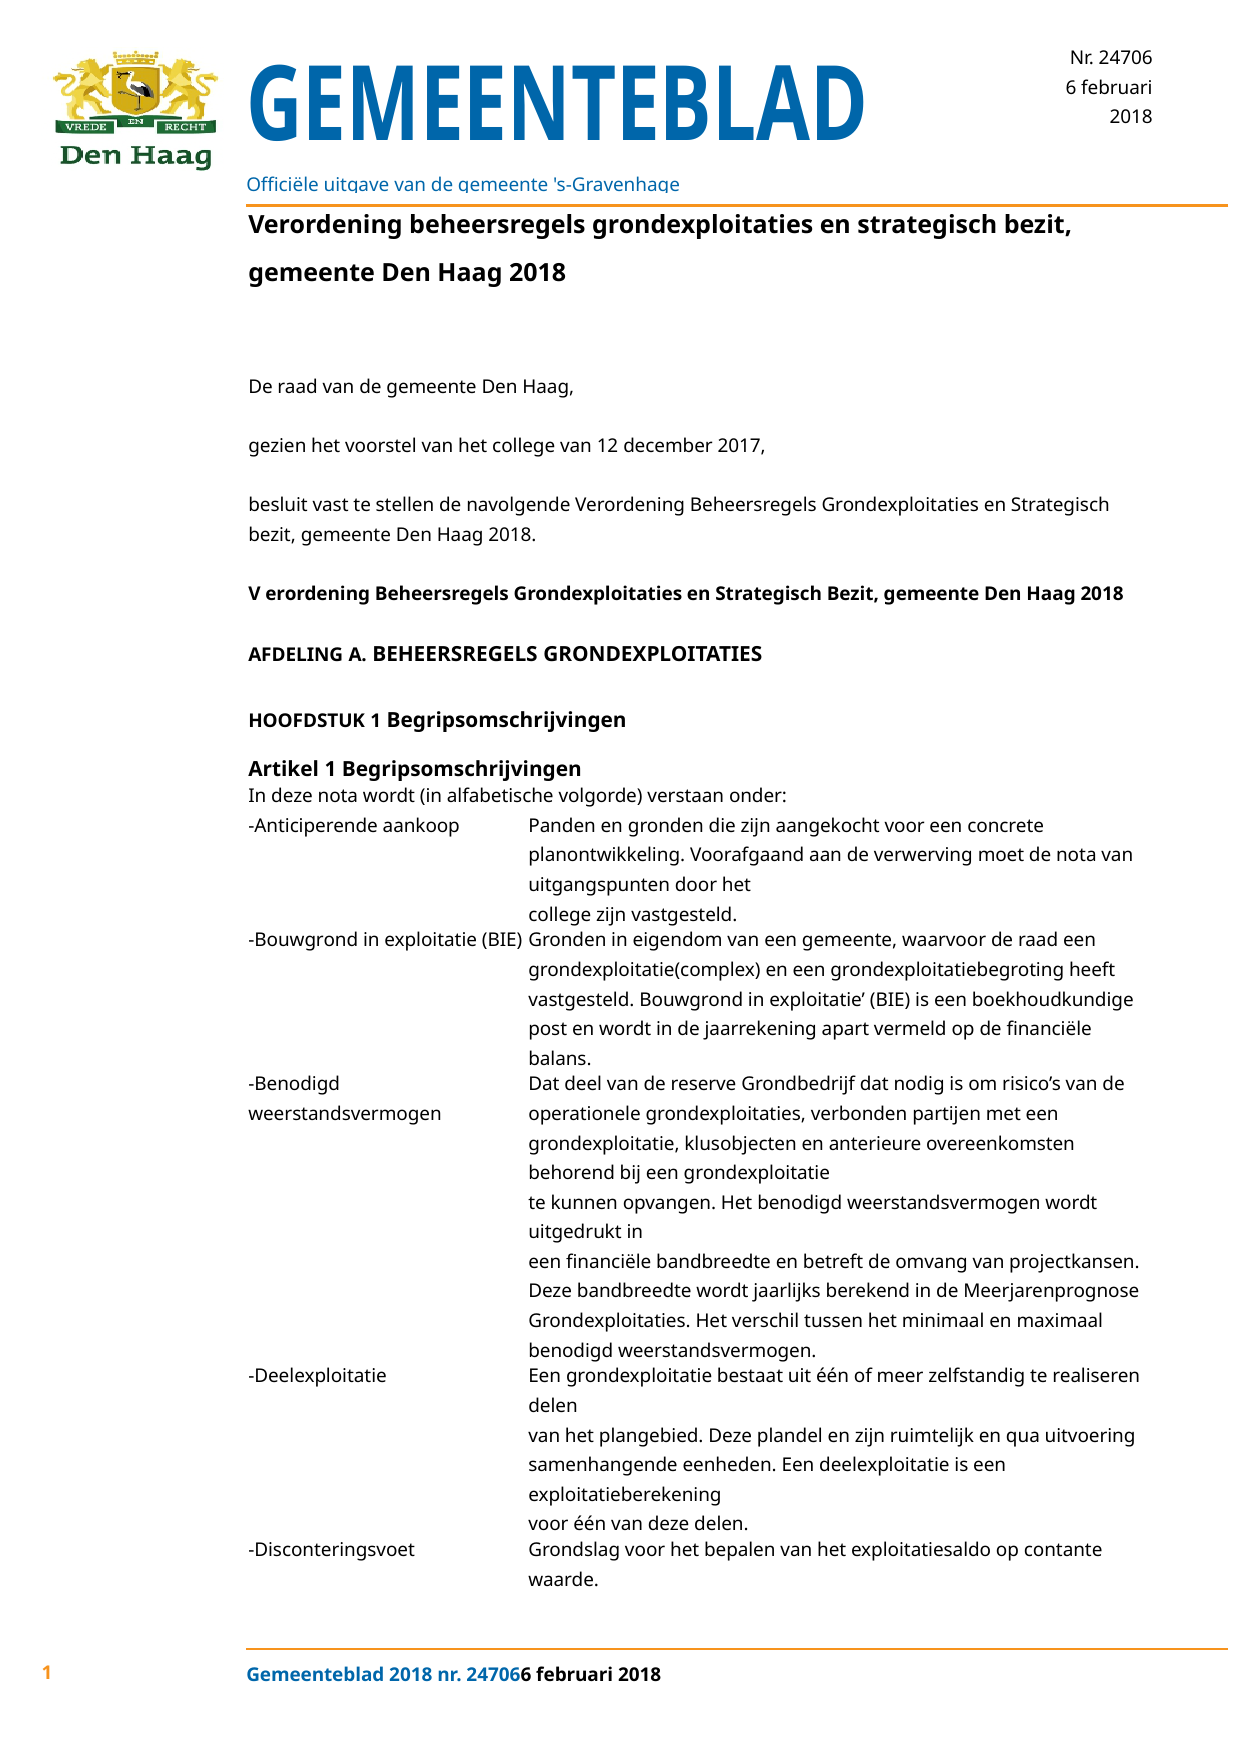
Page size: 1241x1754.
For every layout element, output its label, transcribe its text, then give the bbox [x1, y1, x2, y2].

text gezien het voorstel van het college van 12 december 2017, [248, 432, 1152, 458]
table_header -Anticiperende aankoop [248, 812, 528, 927]
picture [41, 47, 231, 172]
table_cell -Deelexploitatie [248, 1363, 528, 1536]
text AFDELING A. BEHEERSREGELS GRONDEXPLOITATIES [248, 639, 1152, 668]
table_cell Een grondexploitatie bestaat uit één of meer zelfstandig te realiseren delen van het plangebied. Deze plandel en zijn ruimtelijk en qua uitvoering samenhangende eenheden. Een deelexploitatie is een exploitatieberekening voor één van deze delen. [528, 1363, 1152, 1536]
table_cell Gronden in eigendom van een gemeente, waarvoor de raad een grondexploitatie(complex) en een grondexploitatiebegroting heeft vastgesteld. Bouwgrond in exploitatie’ (BIE) is een boekhoudkundige post en wordt in de jaarrekening apart vermeld op de financiële balans. [528, 927, 1152, 1071]
table_cell -Bouwgrond in exploitatie (BIE) [248, 927, 528, 1071]
text V erordening Beheersregels Grondexploitaties en Strategisch Bezit, gemeente Den Haag 2018 [248, 580, 1152, 606]
table_cell Grondslag voor het bepalen van het exploitatiesaldo op contante waarde. [528, 1536, 1152, 1592]
table_cell -Disconteringsvoet [248, 1536, 528, 1592]
text Verordening beheersregels grondexploitaties en strategisch bezit, gemeente Den Haag 2018 [248, 207, 1152, 288]
table_header Panden en gronden die zijn aangekocht voor een concrete planontwikkeling. Voorafgaand aan de verwerving moet de nota van uitgangspunten door het college zijn vastgesteld. [528, 812, 1152, 927]
text In deze nota wordt (in alfabetische volgorde) verstaan onder: [248, 782, 1152, 808]
table_cell Dat deel van de reserve Grondbedrijf dat nodig is om risico’s van de operationele grondexploitaties, verbonden partijen met een grondexploitatie, klusobjecten en anterieure overeenkomsten behorend bij een grondexploitatie te kunnen opvangen. Het benodigd weerstandsvermogen wordt uitgedrukt in een financiële bandbreedte en betreft de omvang van projectkansen. Deze bandbreedte wordt jaarlijks berekend in de Meerjarenprognose Grondexploitaties. Het verschil tussen het minimaal en maximaal benodigd weerstandsvermogen. [528, 1071, 1152, 1363]
text HOOFDSTUK 1 Begripsomschrijvingen [248, 705, 1152, 733]
text Artikel 1 Begripsomschrijvingen [248, 754, 1152, 782]
text besluit vast te stellen de navolgende Verordening Beheersregels Grondexploitaties en Strategisch bezit, gemeente Den Haag 2018. [248, 492, 1152, 547]
text De raad van de gemeente Den Haag, [248, 373, 1152, 399]
table_cell -Benodigd weerstandsvermogen [248, 1071, 528, 1363]
